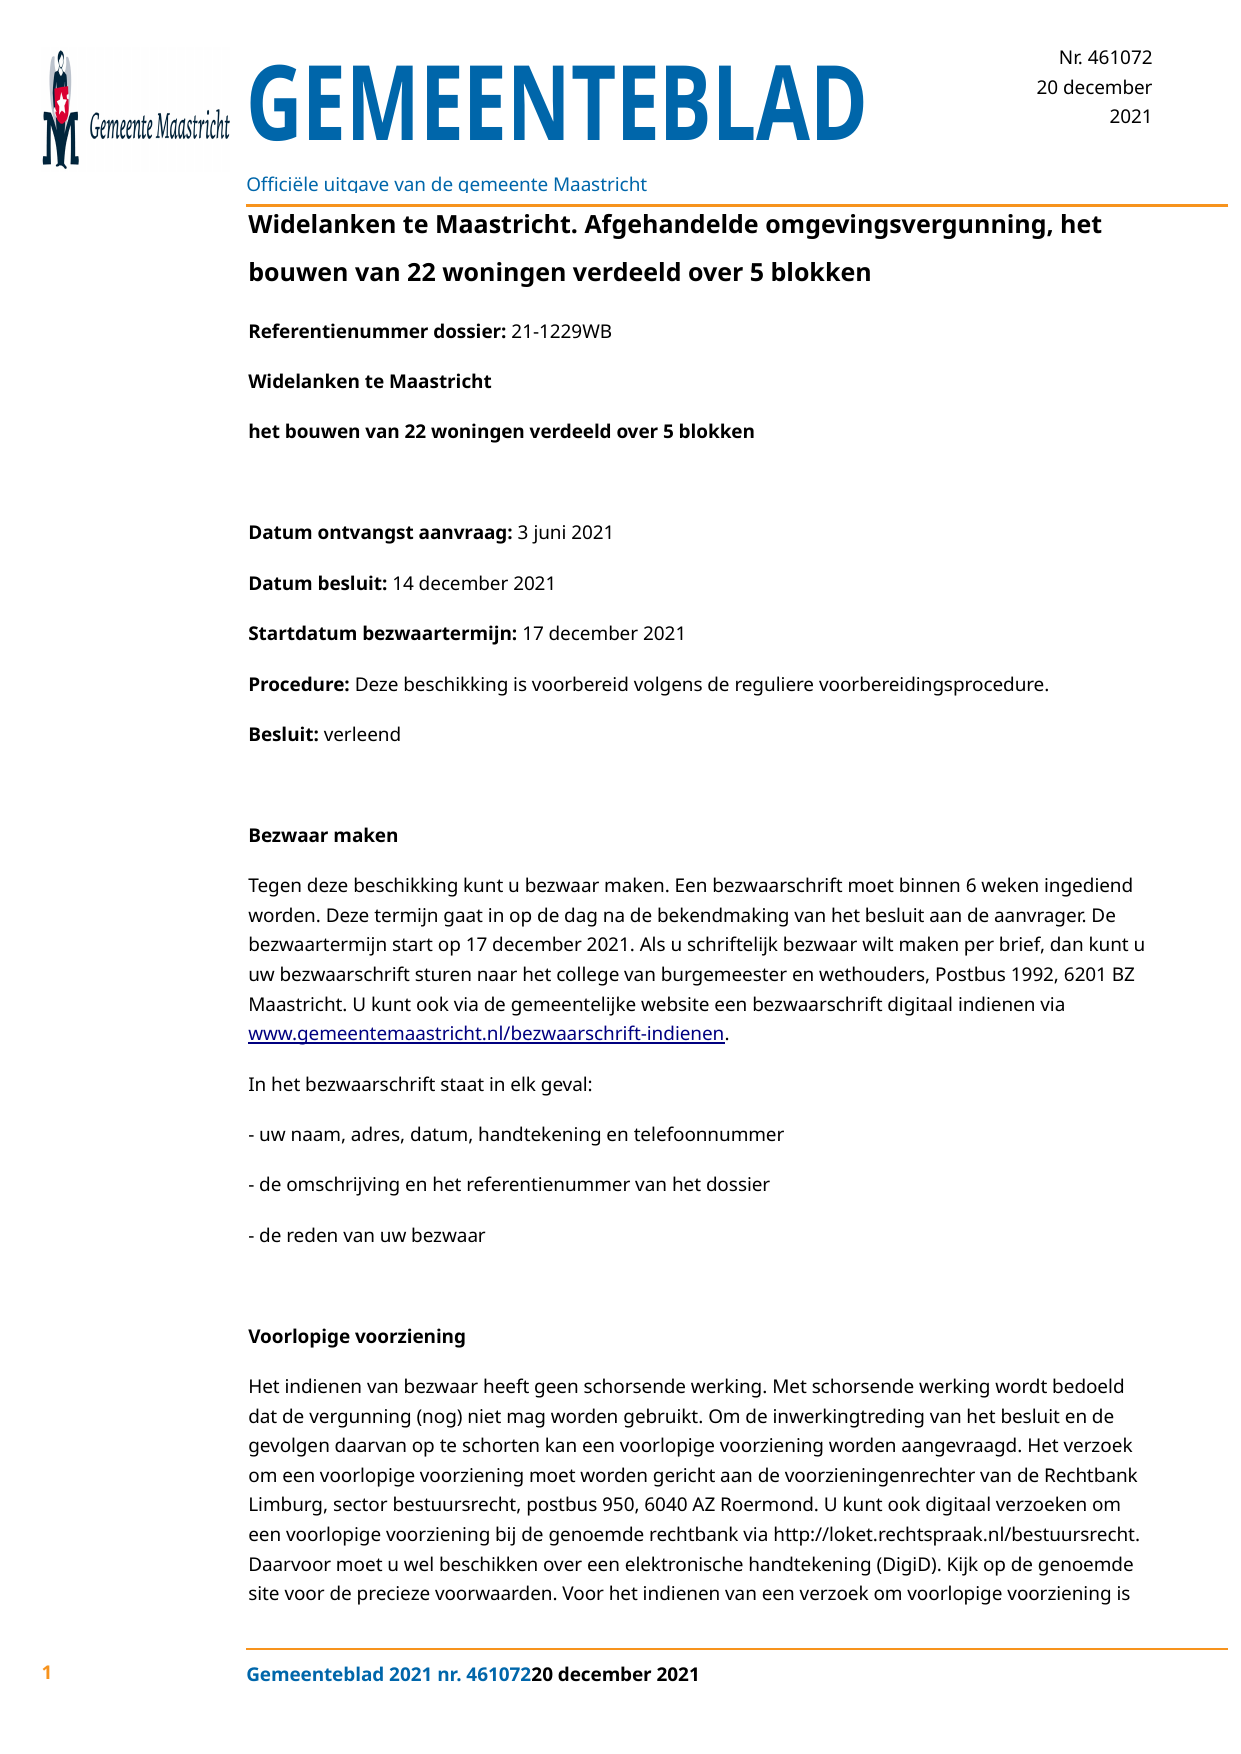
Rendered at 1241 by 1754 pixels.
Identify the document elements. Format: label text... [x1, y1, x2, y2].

text Widelanken te Maastricht [248, 368, 1152, 394]
text Besluit: verleend [248, 721, 1152, 747]
text - uw naam, adres, datum, handtekening en telefoonnummer [248, 1121, 1152, 1147]
text Referentienummer dossier: 21-1229WB [248, 318, 1152, 344]
text Het indienen van bezwaar heeft geen schorsende werking. Met schorsende werking wordt bedoeld dat de vergunning (nog) niet mag worden gebruikt. Om de inwerkingtreding van het besluit en de gevolgen daarvan op te schorten kan een voorlopige voorziening worden aangevraagd. Het verzoek om een voorlopige voorziening moet worden gericht aan de voorzieningenrechter van de Rechtbank Limburg, sector bestuursrecht, postbus 950, 6040 AZ Roermond. U kunt ook digitaal verzoeken om een voorlopige voorziening bij de genoemde rechtbank via http://loket.rechtspraak.nl/bestuursrecht. Daarvoor moet u wel beschikken over een elektronische handtekening (DigiD). Kijk op de genoemde site voor de precieze voorwaarden. Voor het indienen van een verzoek om voorlopige voorziening is [248, 1373, 1152, 1606]
text In het bezwaarschrift staat in elk geval: [248, 1071, 1152, 1097]
picture [41, 47, 231, 172]
text - de omschrijving en het referentienummer van het dossier [248, 1172, 1152, 1197]
text Startdatum bezwaartermijn: 17 december 2021 [248, 620, 1152, 646]
text het bouwen van 22 woningen verdeeld over 5 blokken [248, 419, 1152, 444]
text - de reden van uw bezwaar [248, 1222, 1152, 1248]
text Procedure: Deze beschikking is voorbereid volgens de reguliere voorbereidingsprocedure. [248, 671, 1152, 697]
text Voorlopige voorziening [248, 1323, 1152, 1349]
text Bezwaar maken [248, 822, 1152, 848]
text Widelanken te Maastricht. Afgehandelde omgevingsvergunning, het bouwen van 22 woningen verdeeld over 5 blokken [248, 207, 1152, 288]
text Tegen deze beschikking kunt u bezwaar maken. Een bezwaarschrift moet binnen 6 weken ingediend worden. Deze termijn gaat in op de dag na de bekendmaking van het besluit aan de aanvrager. De bezwaartermijn start op 17 december 2021. Als u schriftelijk bezwaar wilt maken per brief, dan kunt u uw bezwaarschrift sturen naar het college van burgemeester en wethouders, Postbus 1992, 6201 BZ Maastricht. U kunt ook via de gemeentelijke website een bezwaarschrift digitaal indienen via www.gemeentemaastricht.nl/bezwaarschrift-indienen. [248, 872, 1152, 1046]
text Datum besluit: 14 december 2021 [248, 570, 1152, 596]
text Datum ontvangst aanvraag: 3 juni 2021 [248, 519, 1152, 545]
